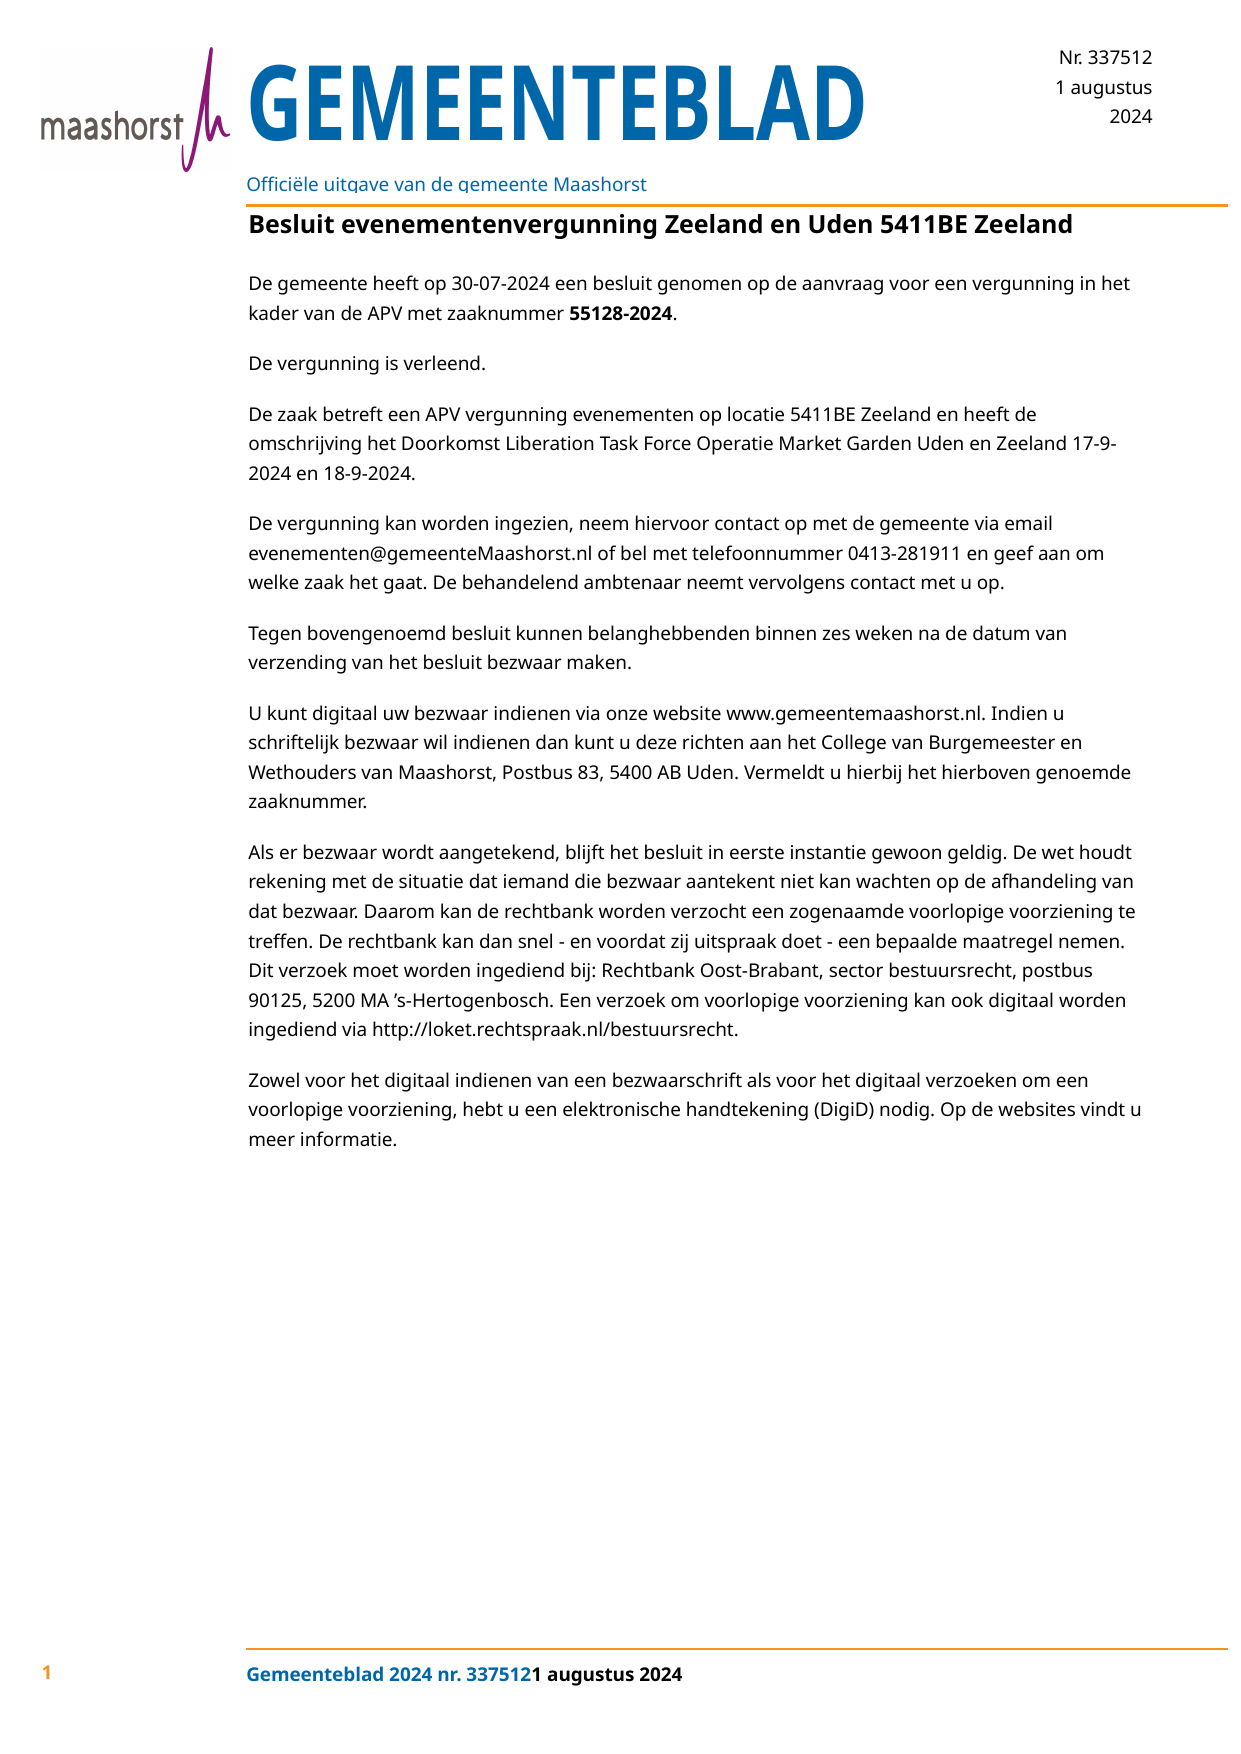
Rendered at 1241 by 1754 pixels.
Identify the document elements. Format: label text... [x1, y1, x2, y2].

text Zowel voor het digitaal indienen van een bezwaarschrift als voor het digitaal verzoeken om een voorlopige voorziening, hebt u een elektronische handtekening (DigiD) nodig. Op de websites vindt u meer informatie. [248, 1067, 1152, 1152]
text De vergunning is verleend. [248, 350, 1152, 376]
text De vergunning kan worden ingezien, neem hiervoor contact op met de gemeente via email evenementen@gemeenteMaashorst.nl of bel met telefoonnummer 0413-281911 en geef aan om welke zaak het gaat. De behandelend ambtenaar neemt vervolgens contact met u op. [248, 510, 1152, 595]
text Als er bezwaar wordt aangetekend, blijft het besluit in eerste instantie gewoon geldig. De wet houdt rekening met de situatie dat iemand die bezwaar aantekent niet kan wachten op de afhandeling van dat bezwaar. Daarom kan de rechtbank worden verzocht een zogenaamde voorlopige voorziening te treffen. De rechtbank kan dan snel - en voordat zij uitspraak doet - een bepaalde maatregel nemen. Dit verzoek moet worden ingediend bij: Rechtbank Oost-Brabant, sector bestuursrecht, postbus 90125, 5200 MA ’s-Hertogenbosch. Een verzoek om voorlopige voorziening kan ook digitaal worden ingediend via http://loket.rechtspraak.nl/bestuursrecht. [248, 839, 1152, 1042]
picture [41, 47, 231, 172]
text De zaak betreft een APV vergunning evenementen op locatie 5411BE Zeeland en heeft de omschrijving het Doorkomst Liberation Task Force Operatie Market Garden Uden en Zeeland 17-9-2024 en 18-9-2024. [248, 401, 1152, 486]
text Besluit evenementenvergunning Zeeland en Uden 5411BE Zeeland [248, 207, 1152, 241]
text U kunt digitaal uw bezwaar indienen via onze website www.gemeentemaashorst.nl. Indien u schriftelijk bezwaar wil indienen dan kunt u deze richten aan het College van Burgemeester en Wethouders van Maashorst, Postbus 83, 5400 AB Uden. Vermeldt u hierbij het hierboven genoemde zaaknummer. [248, 700, 1152, 814]
text De gemeente heeft op 30-07-2024 een besluit genomen op de aanvraag voor een vergunning in het kader van de APV met zaaknummer 55128-2024. [248, 270, 1152, 326]
text Tegen bovengenoemd besluit kunnen belanghebbenden binnen zes weken na de datum van verzending van het besluit bezwaar maken. [248, 620, 1152, 675]
